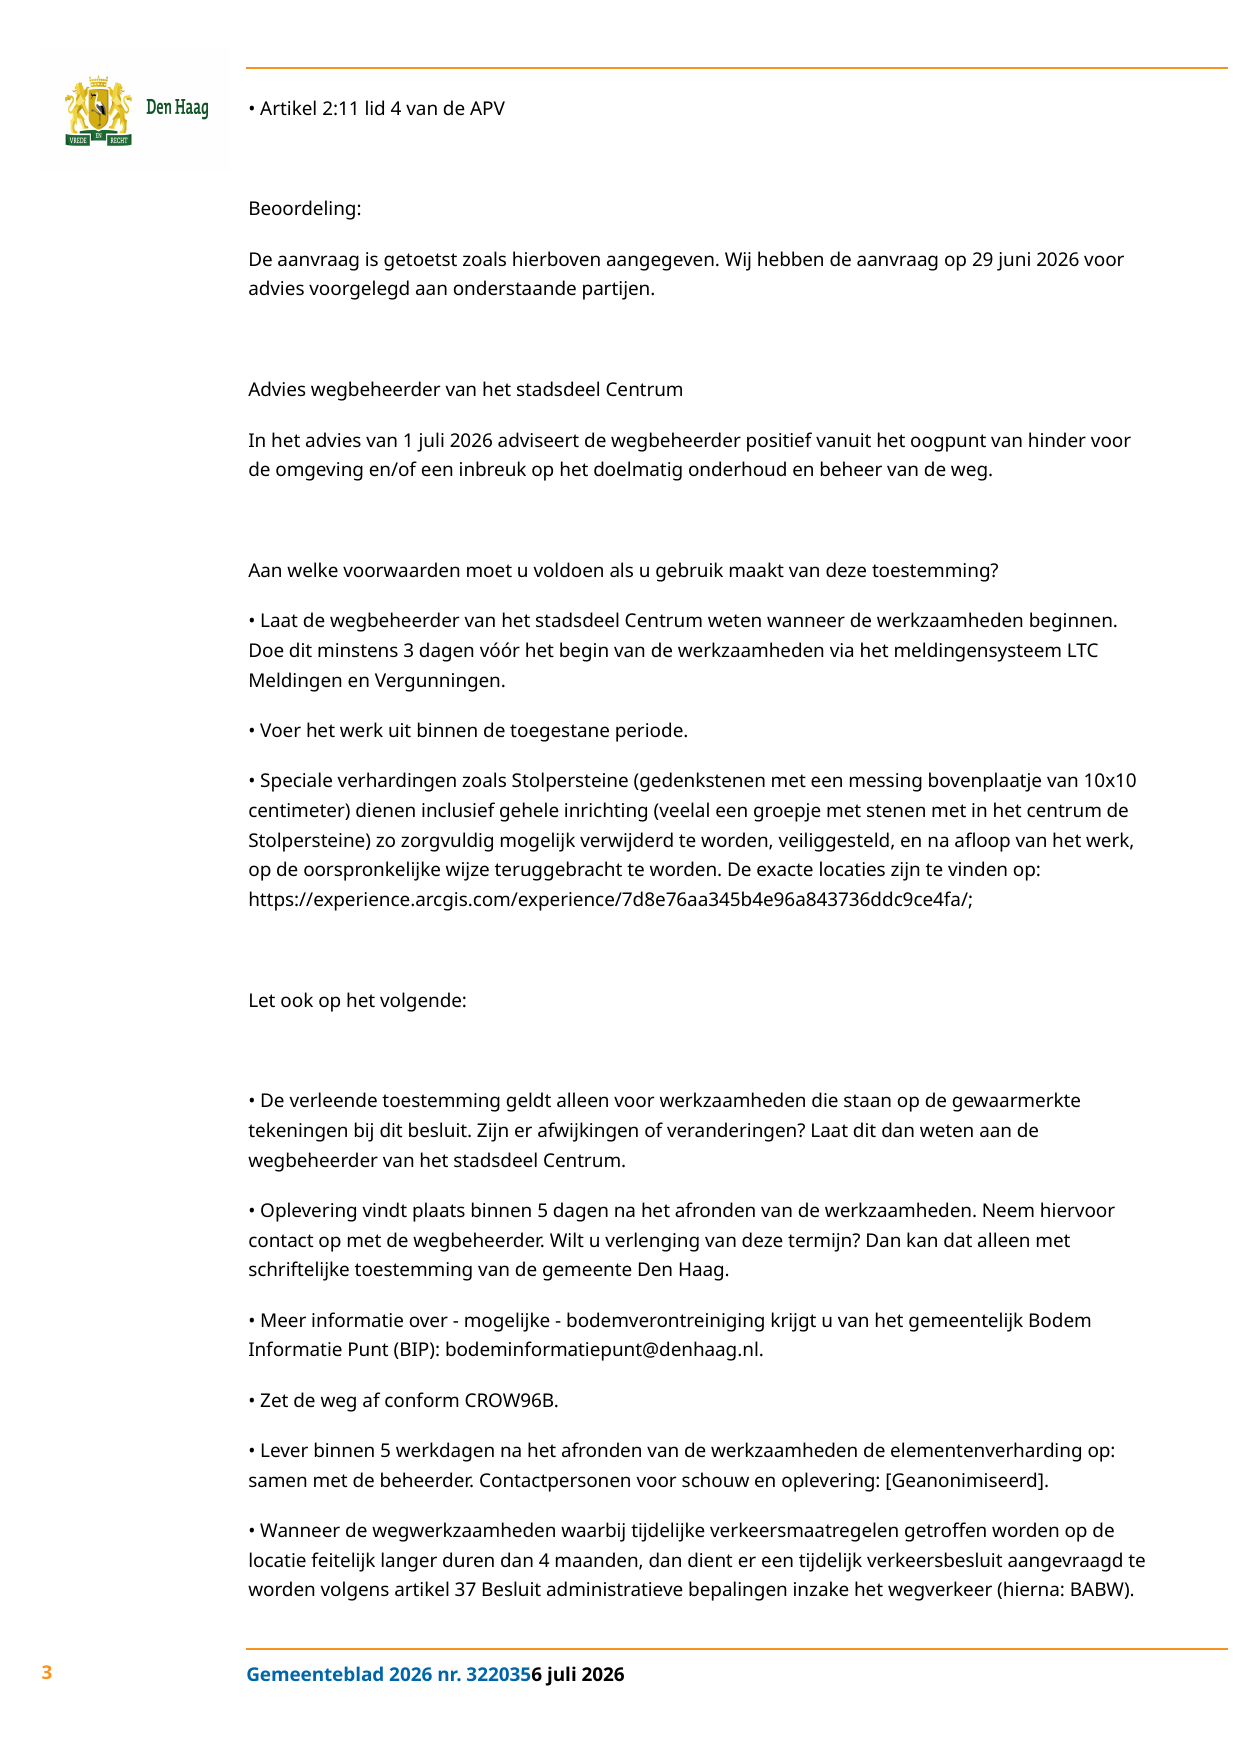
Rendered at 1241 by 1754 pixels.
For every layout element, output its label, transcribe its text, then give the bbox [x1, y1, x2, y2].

text • Speciale verhardingen zoals Stolpersteine (gedenkstenen met een messing bovenplaatje van 10x10 centimeter) dienen inclusief gehele inrichting (veelal een groepje met stenen met in het centrum de Stolpersteine) zo zorgvuldig mogelijk verwijderd te worden, veiliggesteld, en na afloop van het werk, op de oorspronkelijke wijze teruggebracht te worden. De exacte locaties zijn te vinden op: https://experience.arcgis.com/experience/7d8e76aa345b4e96a843736ddc9ce4fa/; [248, 768, 1152, 912]
text • Artikel 2:11 lid 4 van de APV [248, 95, 1152, 121]
text In het advies van 1 juli 2026 adviseert de wegbeheerder positief vanuit het oogpunt van hinder voor de omgeving en/of een inbreuk op het doelmatig onderhoud en beheer van de weg. [248, 427, 1152, 482]
text De aanvraag is getoetst zoals hierboven aangegeven. Wij hebben de aanvraag op 29 juni 2026 voor advies voorgelegd aan onderstaande partijen. [248, 246, 1152, 301]
text • Voer het werk uit binnen de toegestane periode. [248, 717, 1152, 743]
text • De verleende toestemming geldt alleen voor werkzaamheden die staan op de gewaarmerkte tekeningen bij dit besluit. Zijn er afwijkingen of veranderingen? Laat dit dan weten aan de wegbeheerder van het stadsdeel Centrum. [248, 1088, 1152, 1173]
text • Oplevering vindt plaats binnen 5 dagen na het afronden van de werkzaamheden. Neem hiervoor contact op met de wegbeheerder. Wilt u verlenging van deze termijn? Dan kan dat alleen met schriftelijke toestemming van de gemeente Den Haag. [248, 1197, 1152, 1282]
text Let ook op het volgende: [248, 987, 1152, 1013]
text • Meer informatie over - mogelijke - bodemverontreiniging krijgt u van het gemeentelijk Bodem Informatie Punt (BIP): bodeminformatiepunt@denhaag.nl. [248, 1307, 1152, 1362]
text Beoordeling: [248, 196, 1152, 221]
picture [41, 47, 231, 172]
text • Lever binnen 5 werkdagen na het afronden van de werkzaamheden de elementenverharding op: samen met de beheerder. Contactpersonen voor schouw en oplevering: [Geanonimiseerd]. [248, 1437, 1152, 1493]
text Aan welke voorwaarden moet u voldoen als u gebruik maakt van deze toestemming? [248, 557, 1152, 583]
text • Zet de weg af conform CROW96B. [248, 1387, 1152, 1413]
text Advies wegbeheerder van het stadsdeel Centrum [248, 376, 1152, 402]
text • Wanneer de wegwerkzaamheden waarbij tijdelijke verkeersmaatregelen getroffen worden op de locatie feitelijk langer duren dan 4 maanden, dan dient er een tijdelijk verkeersbesluit aangevraagd te worden volgens artikel 37 Besluit administratieve bepalingen inzake het wegverkeer (hierna: BABW). [248, 1517, 1152, 1602]
text • Laat de wegbeheerder van het stadsdeel Centrum weten wanneer de werkzaamheden beginnen. Doe dit minstens 3 dagen vóór het begin van de werkzaamheden via het meldingensysteem LTC Meldingen en Vergunningen. [248, 608, 1152, 693]
